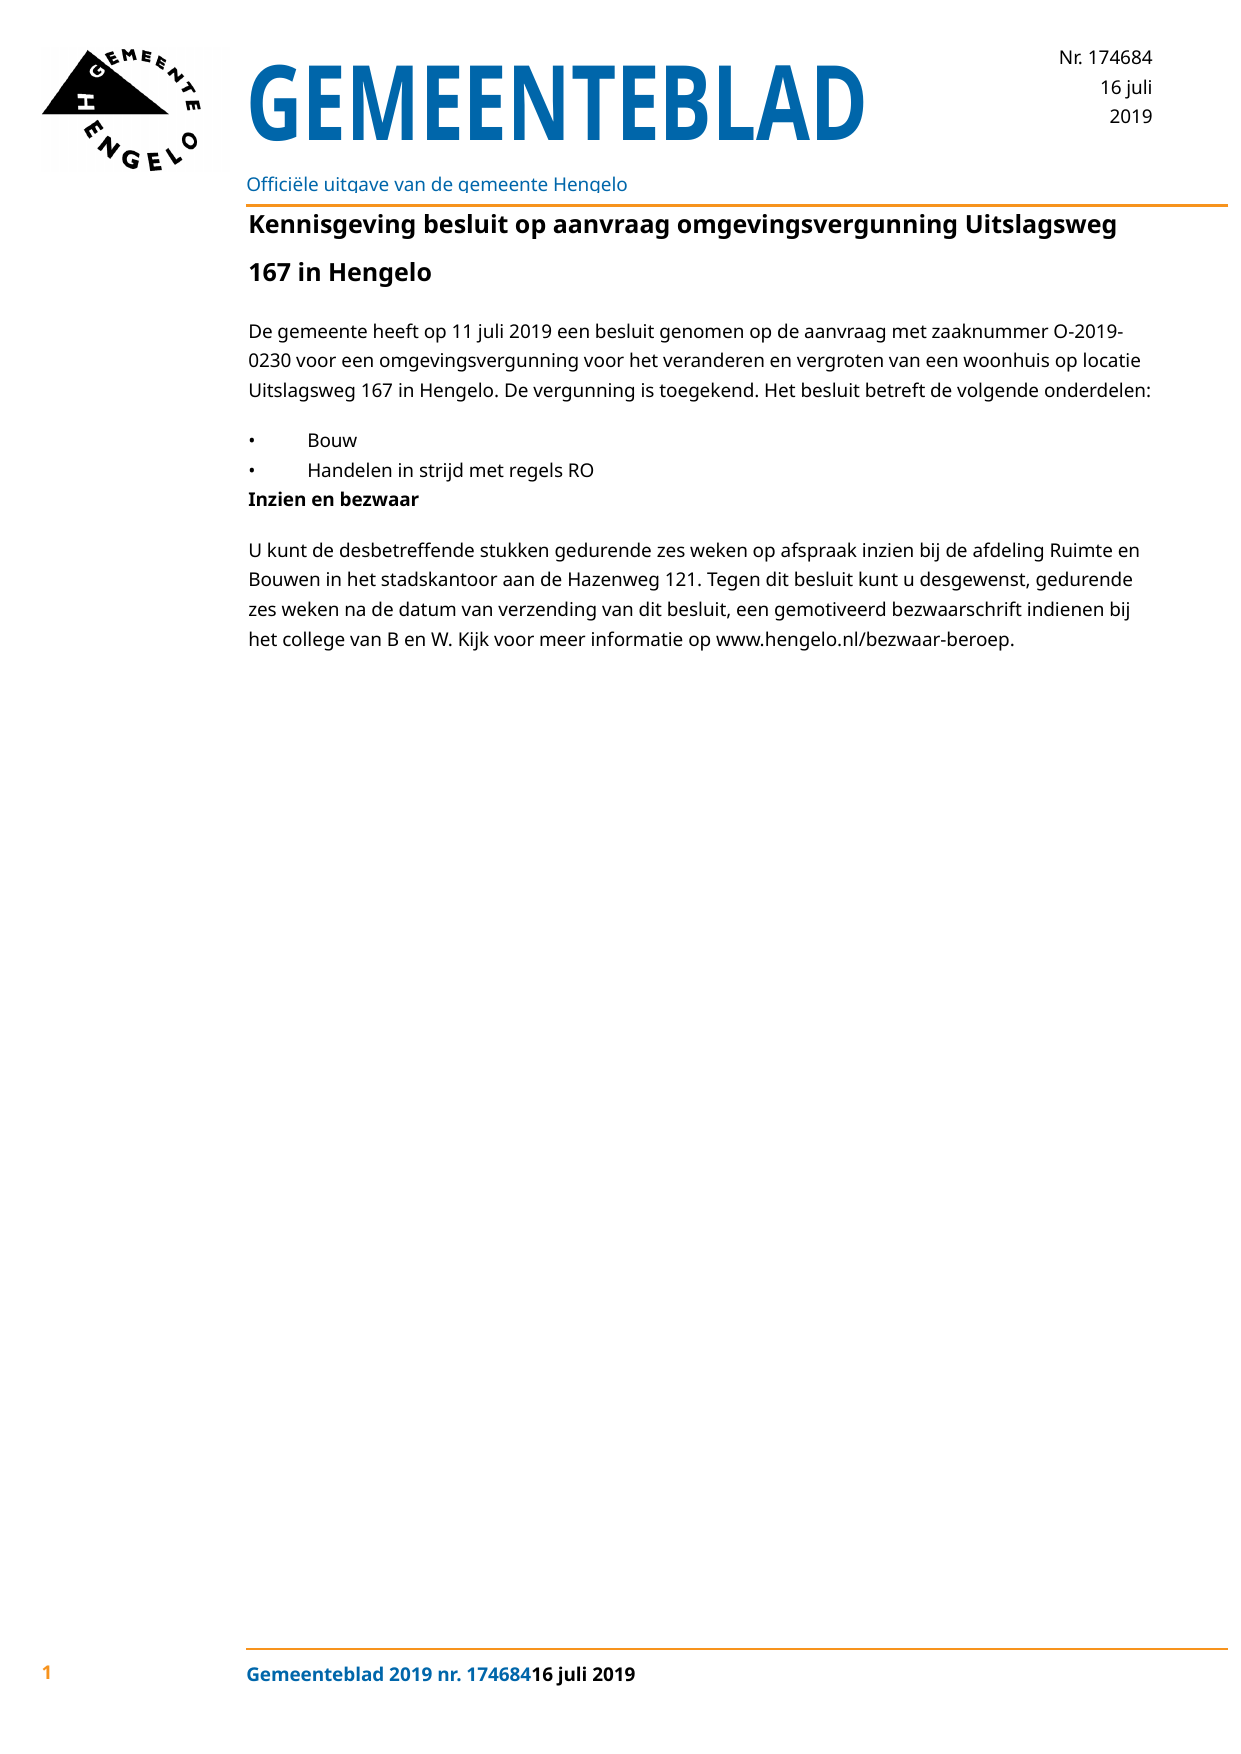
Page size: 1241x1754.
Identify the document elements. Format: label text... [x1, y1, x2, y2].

picture [41, 47, 231, 172]
text U kunt de desbetreffende stukken gedurende zes weken op afspraak inzien bij de afdeling Ruimte en Bouwen in het stadskantoor aan de Hazenweg 121. Tegen dit besluit kunt u desgewenst, gedurende zes weken na de datum van verzending van dit besluit, een gemotiveerd bezwaarschrift indienen bij het college van B en W. Kijk voor meer informatie op www.hengelo.nl/bezwaar-beroep. [248, 537, 1152, 652]
text Inzien en bezwaar [248, 487, 1152, 512]
text Kennisgeving besluit op aanvraag omgevingsvergunning Uitslagsweg 167 in Hengelo [248, 207, 1152, 288]
text De gemeente heeft op 11 juli 2019 een besluit genomen op de aanvraag met zaaknummer O-2019-0230 voor een omgevingsvergunning voor het veranderen en vergroten van een woonhuis op locatie Uitslagsweg 167 in Hengelo. De vergunning is toegekend. Het besluit betreft de volgende onderdelen: [248, 318, 1152, 403]
list Handelen in strijd met regels RO [248, 457, 1152, 483]
list Bouw [248, 427, 1152, 453]
